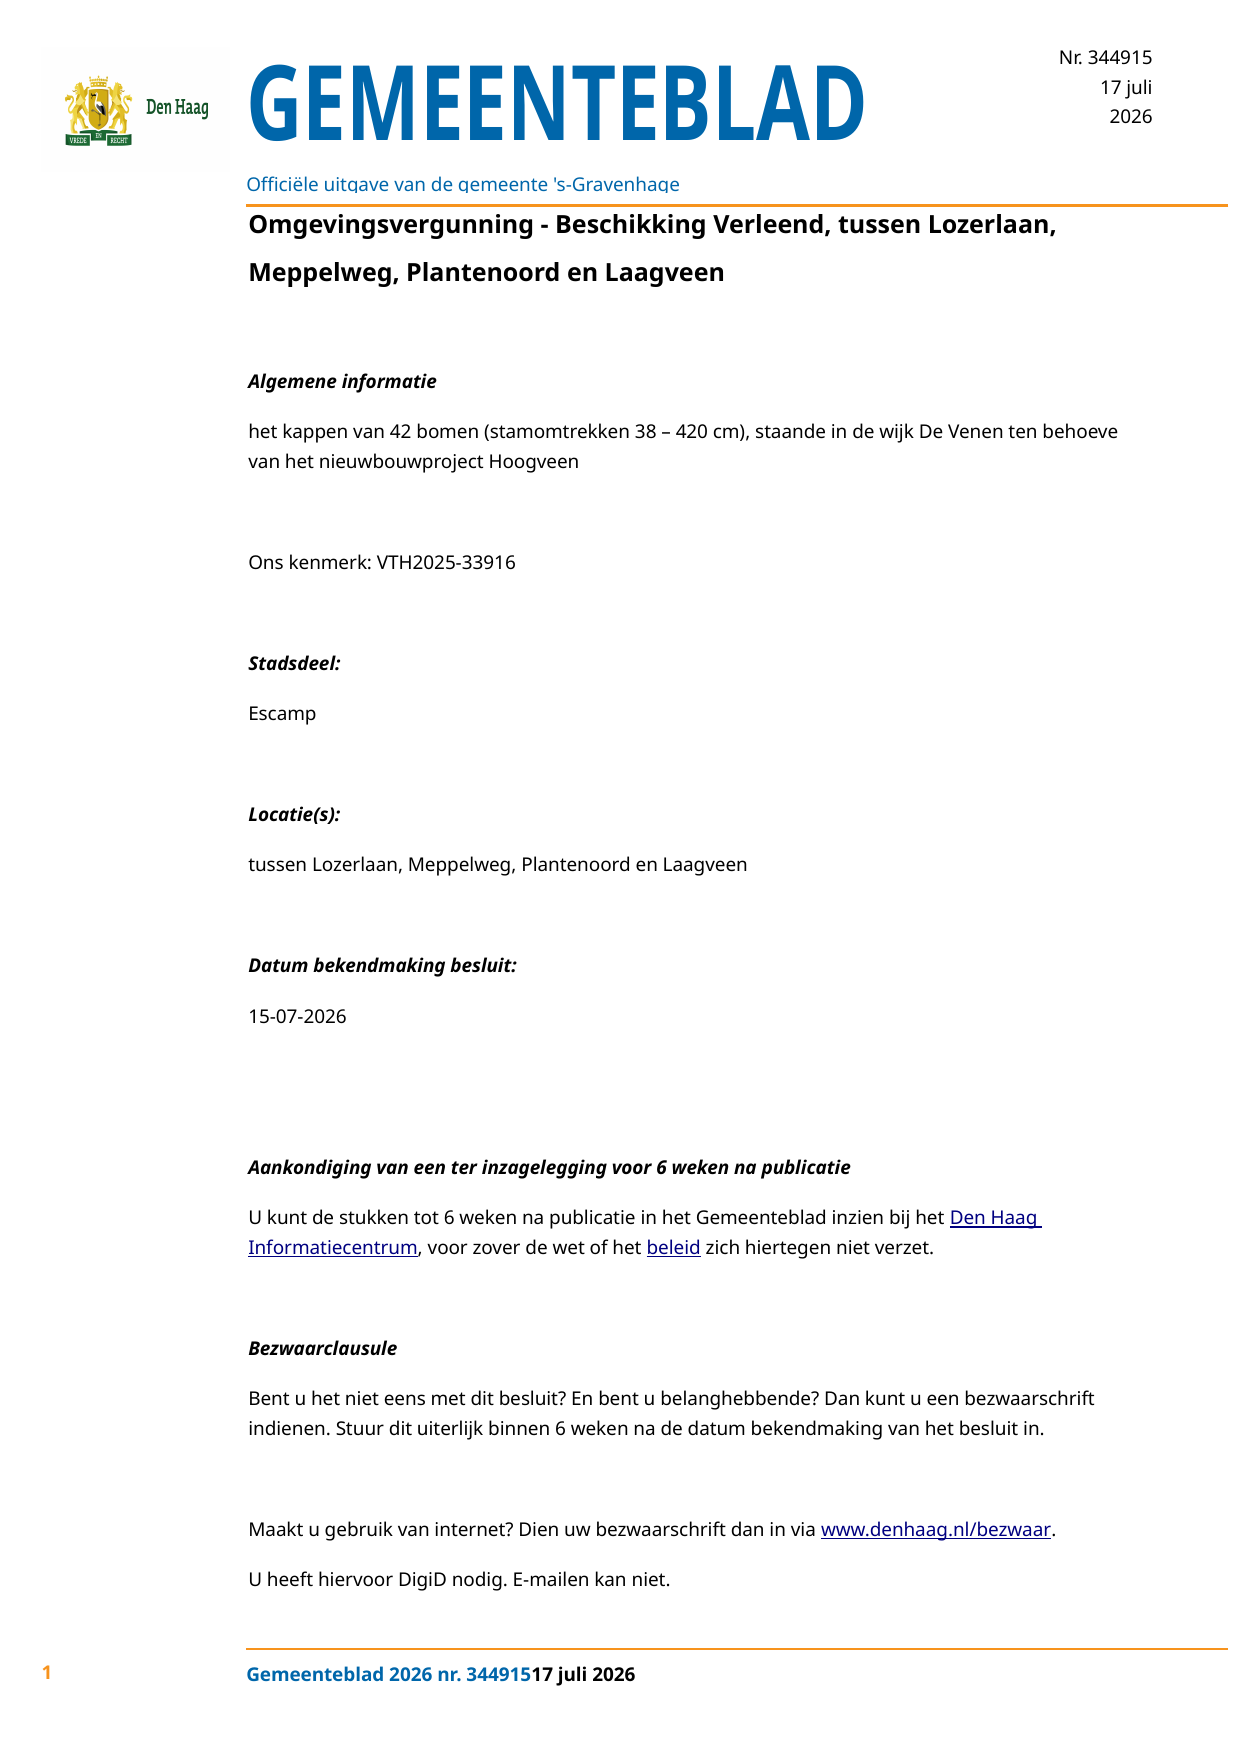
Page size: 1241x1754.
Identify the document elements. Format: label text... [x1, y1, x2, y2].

text U kunt de stukken tot 6 weken na publicatie in het Gemeenteblad inzien bij het Den Haag Informatiecentrum, voor zover de wet of het beleid zich hiertegen niet verzet. [248, 1204, 1152, 1260]
text het kappen van 42 bomen (stamomtrekken 38 – 420 cm), staande in de wijk De Venen ten behoeve van het nieuwbouwproject Hoogveen [248, 419, 1152, 474]
picture [41, 47, 231, 172]
text Bezwaarclausule [248, 1335, 1152, 1361]
text Omgevingsvergunning - Beschikking Verleend, tussen Lozerlaan, Meppelweg, Plantenoord en Laagveen [248, 207, 1152, 288]
text Escamp [248, 700, 1152, 726]
text Ons kenmerk: VTH2025-33916 [248, 549, 1152, 575]
text 15-07-2026 [248, 1003, 1152, 1029]
text Datum bekendmaking besluit: [248, 952, 1152, 978]
text Locatie(s): [248, 801, 1152, 827]
text Bent u het niet eens met dit besluit? En bent u belanghebbende? Dan kunt u een bezwaarschrift indienen. Stuur dit uiterlijk binnen 6 weken na de datum bekendmaking van het besluit in. [248, 1385, 1152, 1441]
text tussen Lozerlaan, Meppelweg, Plantenoord en Laagveen [248, 852, 1152, 877]
text Aankondiging van een ter inzagelegging voor 6 weken na publicatie [248, 1154, 1152, 1180]
text U heeft hiervoor DigiD nodig. E-mailen kan niet. [248, 1566, 1152, 1592]
text Stadsdeel: [248, 650, 1152, 676]
text Maakt u gebruik van internet? Dien uw bezwaarschrift dan in via www.denhaag.nl/bezwaar. [248, 1516, 1152, 1542]
text Algemene informatie [248, 368, 1152, 394]
